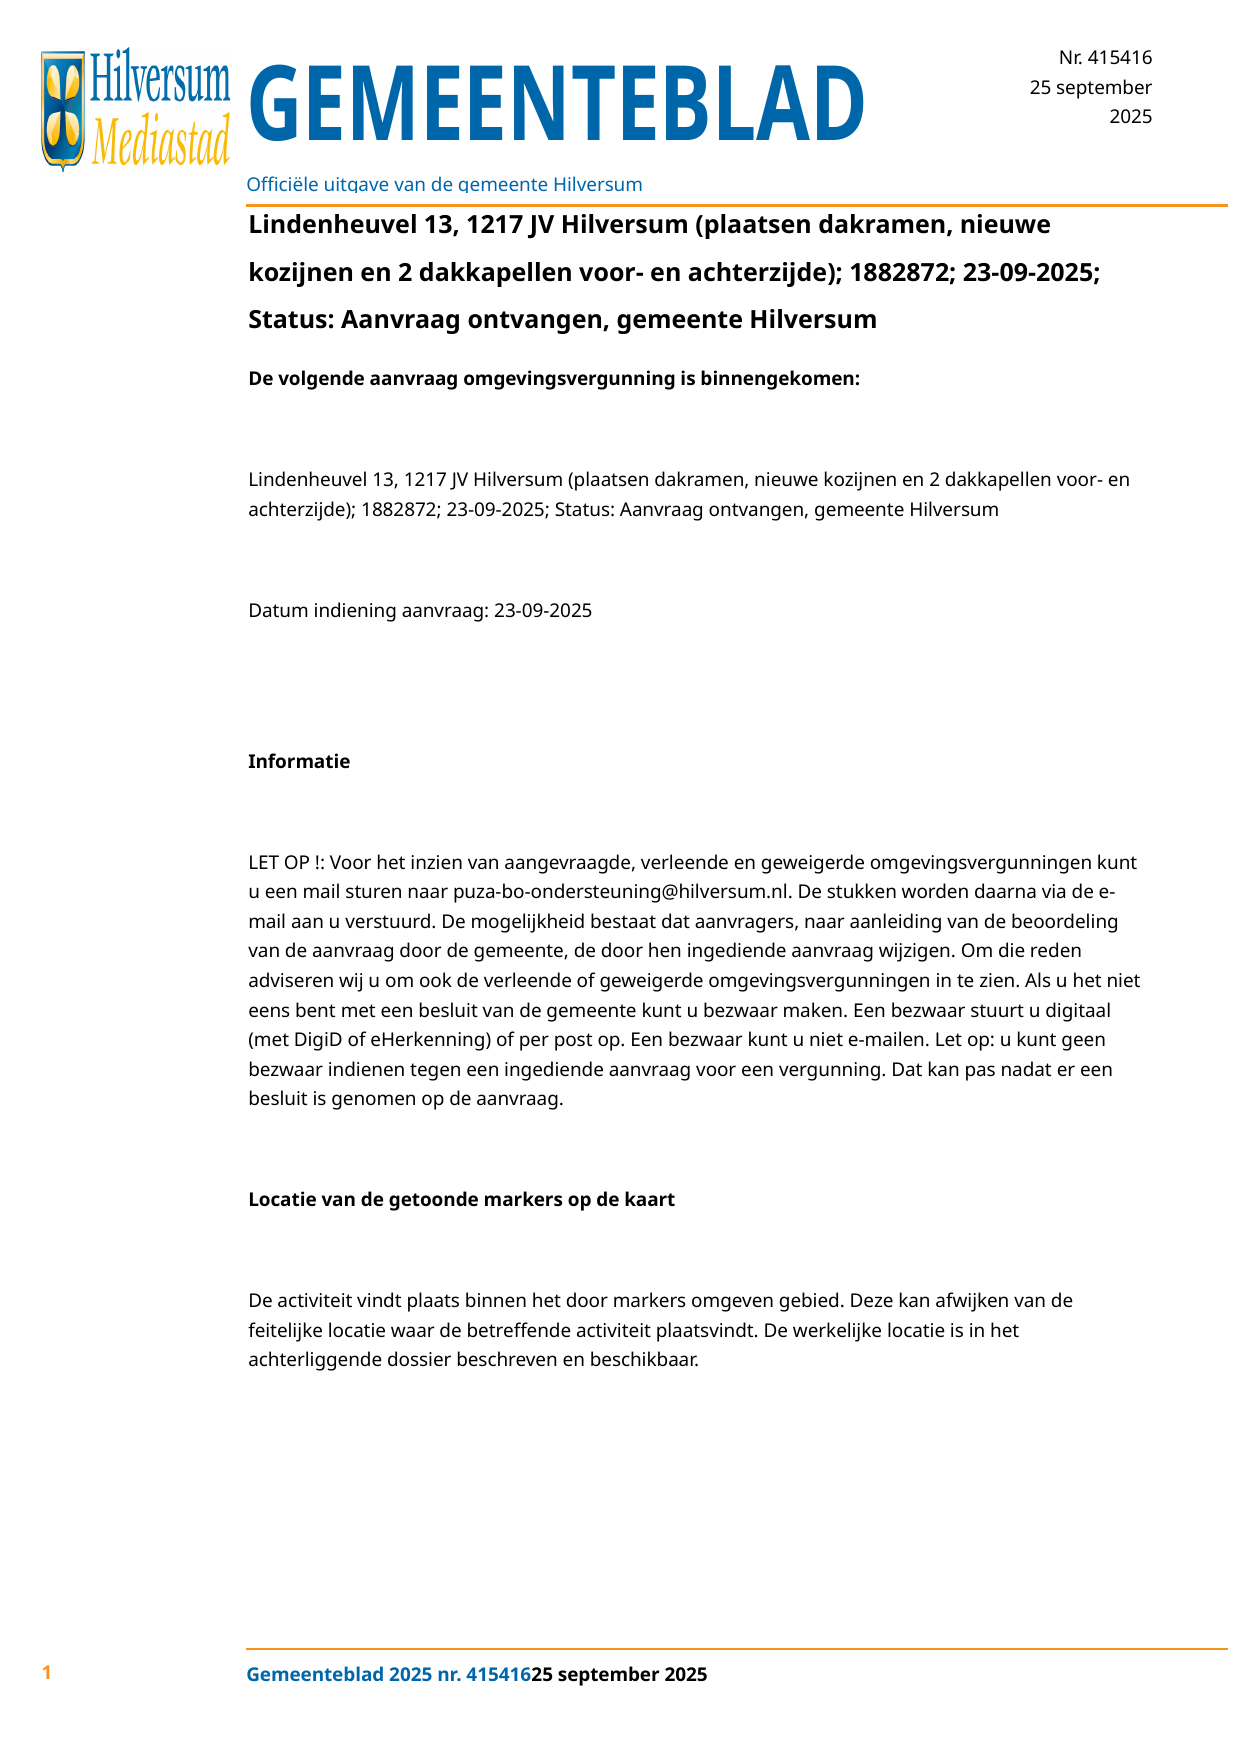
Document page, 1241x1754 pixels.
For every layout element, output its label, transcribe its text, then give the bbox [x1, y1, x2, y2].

text Lindenheuvel 13, 1217 JV Hilversum (plaatsen dakramen, nieuwe kozijnen en 2 dakkapellen voor- en achterzijde); 1882872; 23-09-2025; Status: Aanvraag ontvangen, gemeente Hilversum [248, 466, 1152, 522]
text LET OP !: Voor het inzien van aangevraagde, verleende en geweigerde omgevingsvergunningen kunt u een mail sturen naar puza-bo-ondersteuning@hilversum.nl. De stukken worden daarna via de e-mail aan u verstuurd. De mogelijkheid bestaat dat aanvragers, naar aanleiding van de beoordeling van de aanvraag door de gemeente, de door hen ingediende aanvraag wijzigen. Om die reden adviseren wij u om ook de verleende of geweigerde omgevingsvergunningen in te zien. Als u het niet eens bent met een besluit van de gemeente kunt u bezwaar maken. Een bezwaar stuurt u digitaal (met DigiD of eHerkenning) of per post op. Een bezwaar kunt u niet e-mailen. Let op: u kunt geen bezwaar indienen tegen een ingediende aanvraag voor een vergunning. Dat kan pas nadat er een besluit is genomen op de aanvraag. [248, 849, 1152, 1111]
text De activiteit vindt plaats binnen het door markers omgeven gebied. Deze kan afwijken van de feitelijke locatie waar de betreffende activiteit plaatsvindt. De werkelijke locatie is in het achterliggende dossier beschreven en beschikbaar. [248, 1287, 1152, 1372]
text Lindenheuvel 13, 1217 JV Hilversum (plaatsen dakramen, nieuwe kozijnen en 2 dakkapellen voor- en achterzijde); 1882872; 23-09-2025; Status: Aanvraag ontvangen, gemeente Hilversum [248, 207, 1152, 336]
text Locatie van de getoonde markers op de kaart [248, 1186, 1152, 1212]
text Datum indiening aanvraag: 23-09-2025 [248, 597, 1152, 622]
text Informatie [248, 748, 1152, 774]
picture [41, 47, 231, 172]
text De volgende aanvraag omgevingsvergunning is binnengekomen: [248, 366, 1152, 391]
